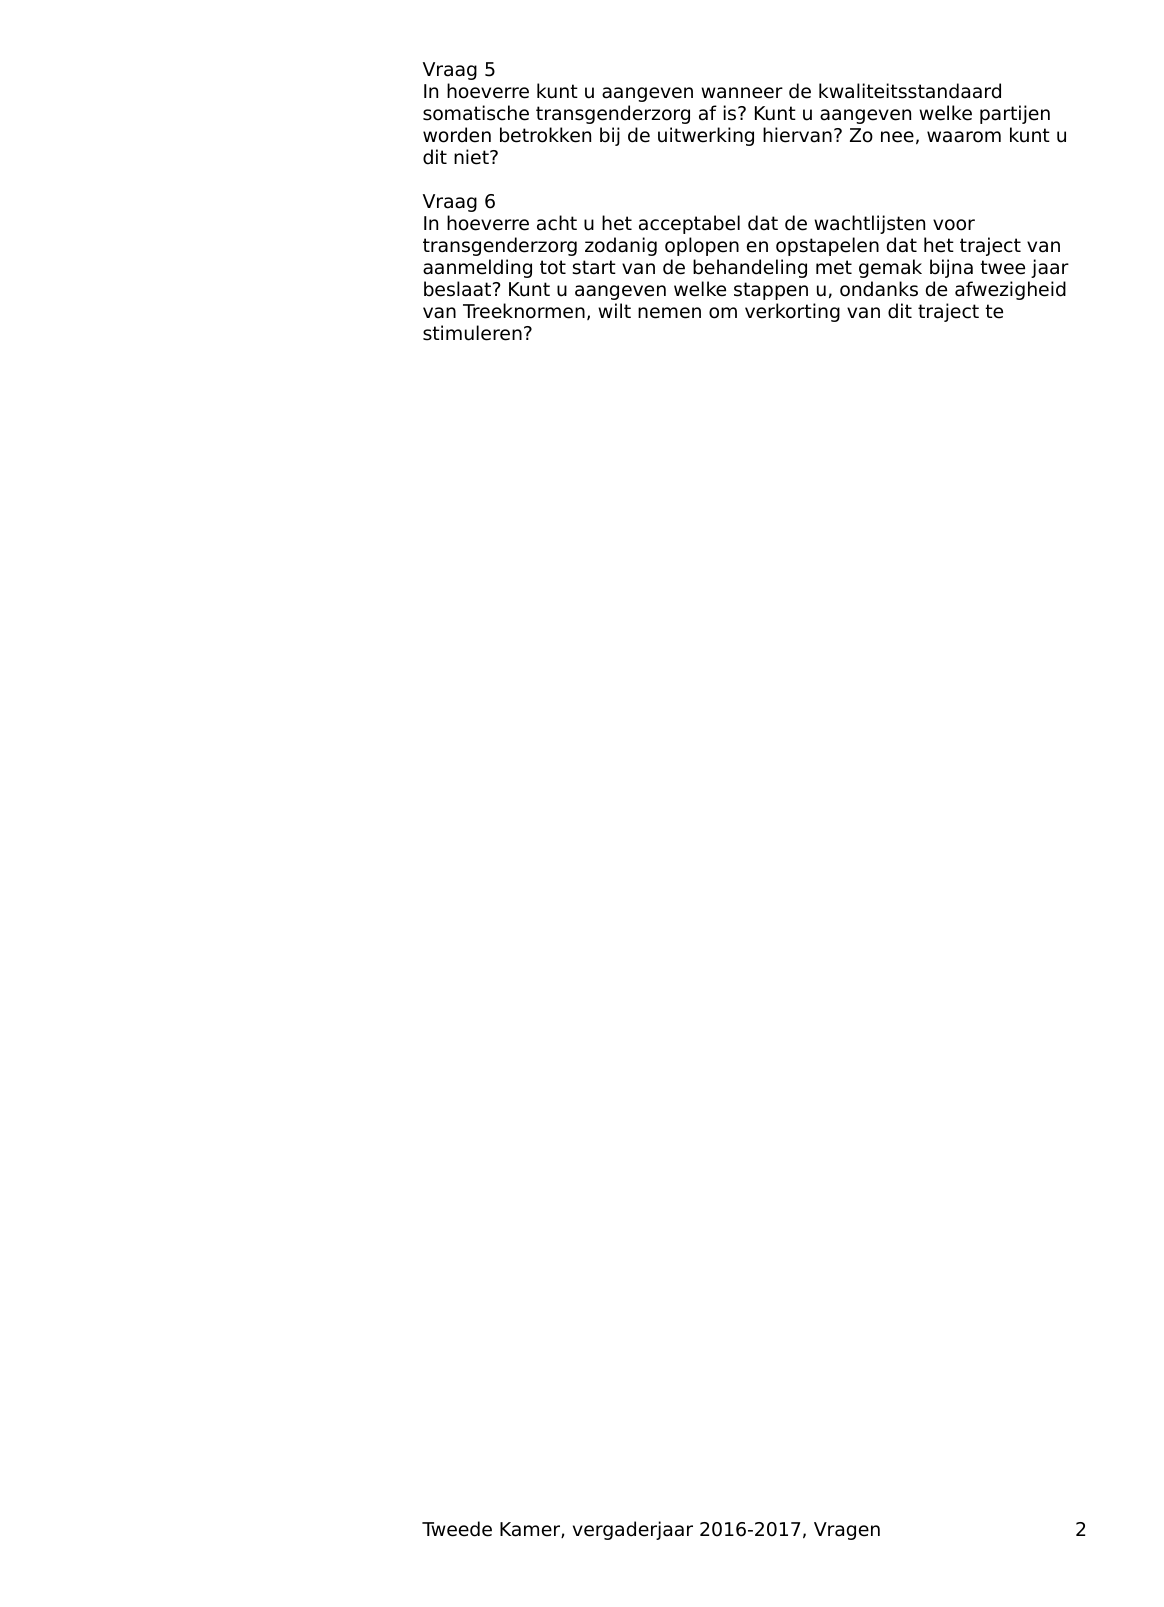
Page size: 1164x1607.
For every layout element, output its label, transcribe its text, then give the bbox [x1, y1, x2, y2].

text Vraag 6 [422, 191, 1087, 213]
text In hoeverre acht u het acceptabel dat de wachtlijsten voor transgenderzorg zodanig oplopen en opstapelen dat het traject van aanmelding tot start van de behandeling met gemak bijna twee jaar beslaat? Kunt u aangeven welke stappen u, ondanks de afwezigheid van Treeknormen, wilt nemen om verkorting van dit traject te stimuleren? [422, 213, 1087, 345]
text Vraag 5 [422, 59, 1087, 81]
text In hoeverre kunt u aangeven wanneer de kwaliteitsstandaard somatische transgenderzorg af is? Kunt u aangeven welke partijen worden betrokken bij de uitwerking hiervan? Zo nee, waarom kunt u dit niet? [422, 81, 1087, 169]
